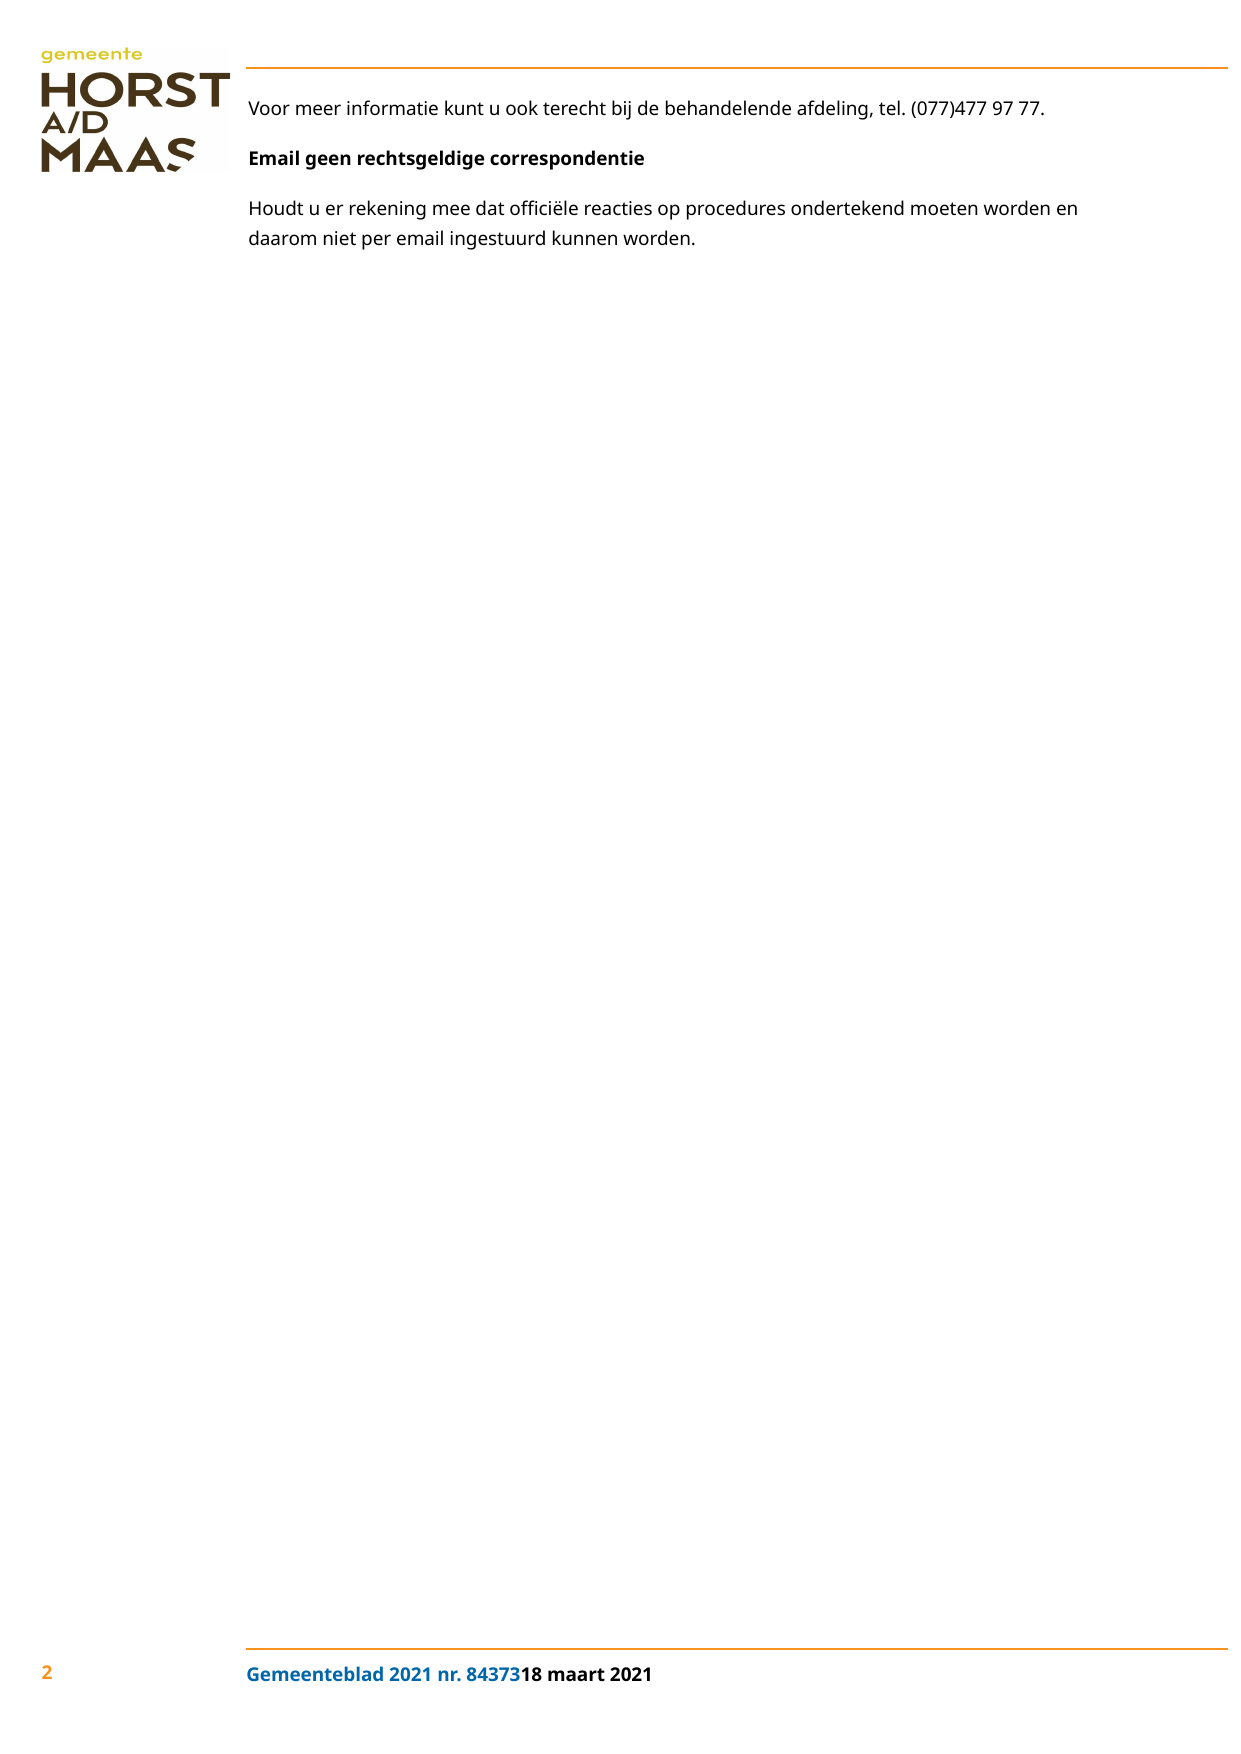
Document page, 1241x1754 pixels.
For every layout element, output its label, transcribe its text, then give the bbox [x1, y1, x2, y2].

picture [41, 47, 231, 172]
text Email geen rechtsgeldige correspondentie [248, 145, 1152, 171]
text Houdt u er rekening mee dat officiële reacties op procedures ondertekend moeten worden en daarom niet per email ingestuurd kunnen worden. [248, 196, 1152, 251]
text Voor meer informatie kunt u ook terecht bij de behandelende afdeling, tel. (077)477 97 77. [248, 95, 1152, 121]
